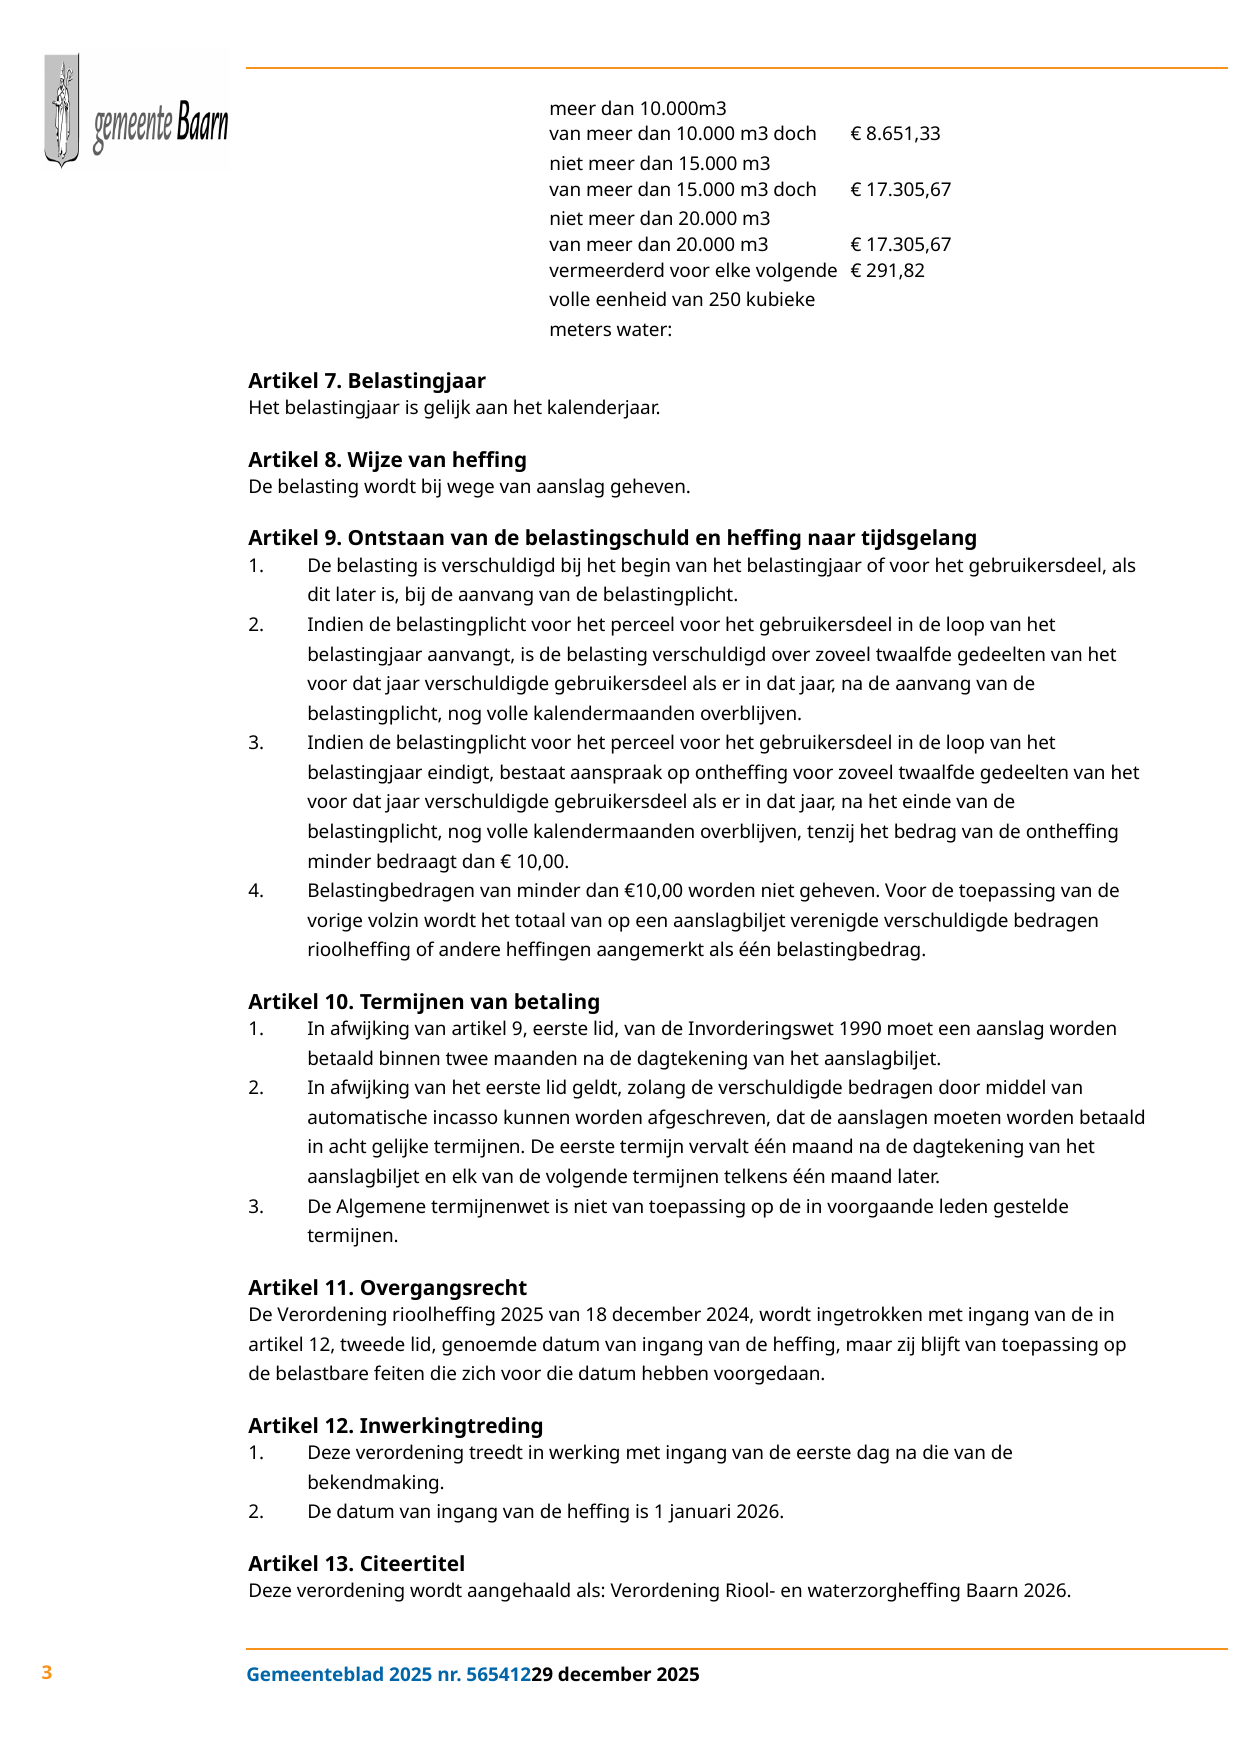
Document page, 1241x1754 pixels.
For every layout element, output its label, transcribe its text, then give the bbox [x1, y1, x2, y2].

list Belastingbedragen van minder dan €10,00 worden niet geheven. Voor de toepassing van de vorige volzin wordt het totaal van op een aanslagbiljet verenigde verschuldigde bedragen rioolheffing of andere heffingen aangemerkt als één belastingbedrag. [248, 877, 1152, 962]
table_cell [248, 176, 549, 231]
list De datum van ingang van de heffing is 1 januari 2026. [248, 1498, 1152, 1524]
table_cell [248, 121, 549, 176]
table_cell € 17.305,67 [850, 231, 1152, 257]
list Deze verordening treedt in werking met ingang van de eerste dag na die van de bekendmaking. [248, 1439, 1152, 1495]
picture [41, 47, 231, 172]
table_cell € 17.305,67 [850, 176, 1152, 231]
table_cell [248, 257, 549, 342]
table_cell meer dan 10.000m3 [549, 95, 850, 121]
list De Algemene termijnenwet is niet van toepassing op de in voorgaande leden gestelde termijnen. [248, 1193, 1152, 1248]
text Deze verordening wordt aangehaald als: Verordening Riool- en waterzorgheffing Baarn 2026. [248, 1577, 1152, 1603]
text Artikel 8. Wijze van heffing [248, 445, 1152, 473]
text Artikel 11. Overgangsrecht [248, 1273, 1152, 1301]
text Artikel 12. Inwerkingtreding [248, 1411, 1152, 1439]
table_cell van meer dan 20.000 m3 [549, 231, 850, 257]
table_cell [248, 231, 549, 257]
text De belasting wordt bij wege van aanslag geheven. [248, 473, 1152, 499]
text Het belastingjaar is gelijk aan het kalenderjaar. [248, 394, 1152, 420]
list Indien de belastingplicht voor het perceel voor het gebruikersdeel in de loop van het belastingjaar eindigt, bestaat aanspraak op ontheffing voor zoveel twaalfde gedeelten van het voor dat jaar verschuldigde gebruikersdeel als er in dat jaar, na het einde van de belastingplicht, nog volle kalendermaanden overblijven, tenzij het bedrag van de ontheffing minder bedraagt dan € 10,00. [248, 729, 1152, 873]
text Artikel 9. Ontstaan van de belastingschuld en heffing naar tijdsgelang [248, 523, 1152, 552]
table_cell van meer dan 15.000 m3 doch niet meer dan 20.000 m3 [549, 176, 850, 231]
list In afwijking van het eerste lid geldt, zolang de verschuldigde bedragen door middel van automatische incasso kunnen worden afgeschreven, dat de aanslagen moeten worden betaald in acht gelijke termijnen. De eerste termijn vervalt één maand na de dagtekening van het aanslagbiljet en elk van de volgende termijnen telkens één maand later. [248, 1074, 1152, 1189]
text Artikel 10. Termijnen van betaling [248, 987, 1152, 1015]
table_cell [248, 95, 549, 121]
table_cell van meer dan 10.000 m3 doch niet meer dan 15.000 m3 [549, 121, 850, 176]
table_cell vermeerderd voor elke volgende volle eenheid van 250 kubieke meters water: [549, 257, 850, 342]
table_cell € 291,82 [850, 257, 1152, 342]
list Indien de belastingplicht voor het perceel voor het gebruikersdeel in de loop van het belastingjaar aanvangt, is de belasting verschuldigd over zoveel twaalfde gedeelten van het voor dat jaar verschuldigde gebruikersdeel als er in dat jaar, na de aanvang van de belastingplicht, nog volle kalendermaanden overblijven. [248, 611, 1152, 726]
table_cell [850, 95, 1152, 121]
text Artikel 13. Citeertitel [248, 1549, 1152, 1577]
list De belasting is verschuldigd bij het begin van het belastingjaar of voor het gebruikersdeel, als dit later is, bij de aanvang van de belastingplicht. [248, 552, 1152, 607]
text Artikel 7. Belastingjaar [248, 366, 1152, 394]
text De Verordening rioolheffing 2025 van 18 december 2024, wordt ingetrokken met ingang van de in artikel 12, tweede lid, genoemde datum van ingang van de heffing, maar zij blijft van toepassing op de belastbare feiten die zich voor die datum hebben voorgedaan. [248, 1301, 1152, 1386]
list In afwijking van artikel 9, eerste lid, van de Invorderingswet 1990 moet een aanslag worden betaald binnen twee maanden na de dagtekening van het aanslagbiljet. [248, 1015, 1152, 1071]
table_cell € 8.651,33 [850, 121, 1152, 176]
